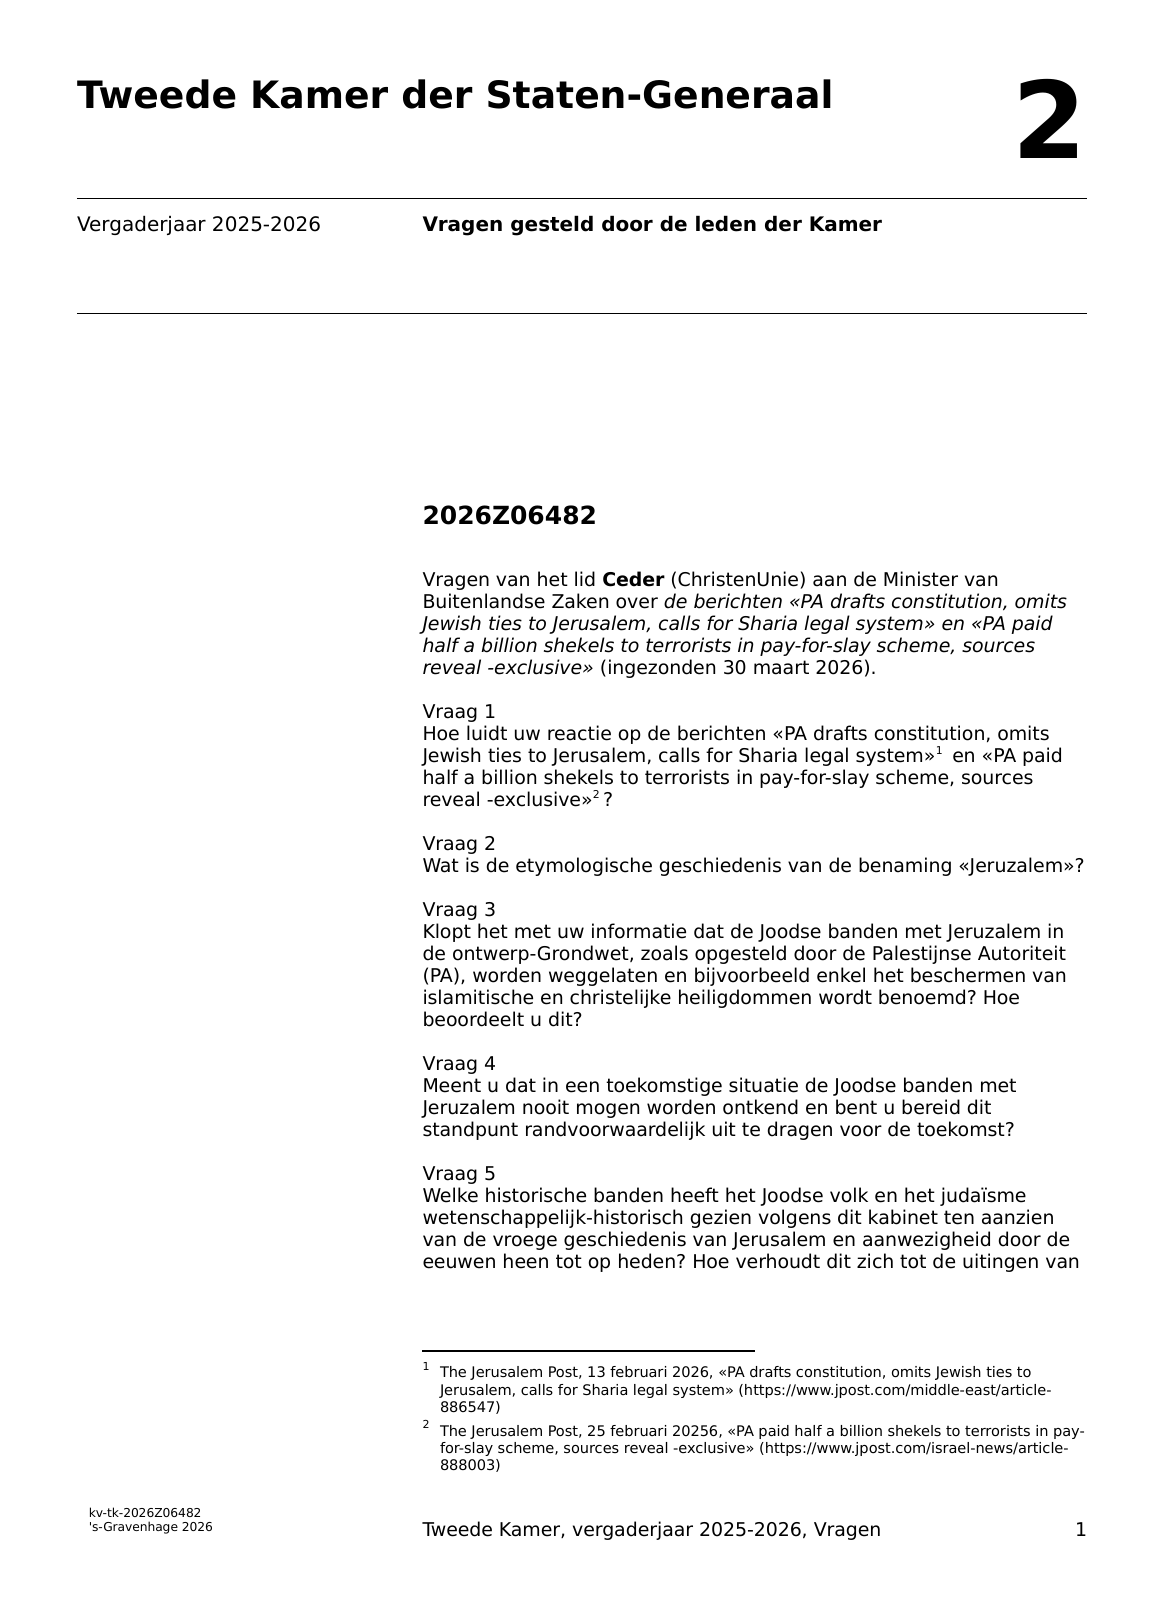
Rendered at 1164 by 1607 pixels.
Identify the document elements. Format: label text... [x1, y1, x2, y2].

table_cell Vragen gesteld door de leden der Kamer [422, 199, 1087, 313]
text The Jerusalem Post, 25 februari 20256, «PA paid half a billion shekels to terrorists in pay-for-slay scheme, sources reveal -exclusive» (https://www.jpost.com/israel-news/article-888003) [422, 1418, 1087, 1474]
text Vraag 1 [422, 701, 1087, 723]
table_header 2 [886, 59, 1087, 198]
text Hoe luidt uw reactie op de berichten «PA drafts constitution, omits Jewish ties to Jerusalem, calls for Sharia legal system» en «PA paid half a billion shekels to terrorists in pay-for-slay scheme, sources reveal -exclusive»? [422, 723, 1087, 811]
text The Jerusalem Post, 13 februari 2026, «PA drafts constitution, omits Jewish ties to Jerusalem, calls for Sharia legal system» (https://www.jpost.com/middle-east/article-886547) [422, 1360, 1087, 1416]
text Vraag 3 [422, 899, 1087, 921]
text Vraag 5 [422, 1163, 1087, 1185]
text Welke historische banden heeft het Joodse volk en het judaïsme wetenschappelijk-historisch gezien volgens dit kabinet ten aanzien van de vroege geschiedenis van Jerusalem en aanwezigheid door de eeuwen heen tot op heden? Hoe verhoudt dit zich tot de uitingen van [422, 1185, 1087, 1273]
text Meent u dat in een toekomstige situatie de Joodse banden met Jeruzalem nooit mogen worden ontkend en bent u bereid dit standpunt randvoorwaardelijk uit te dragen voor de toekomst? [422, 1075, 1087, 1141]
text Vragen van het lid Ceder (ChristenUnie) aan de Minister van Buitenlandse Zaken over de berichten «PA drafts constitution, omits Jewish ties to Jerusalem, calls for Sharia legal system» en «PA paid half a billion shekels to terrorists in pay-for-slay scheme, sources reveal -exclusive» (ingezonden 30 maart 2026). [422, 569, 1087, 679]
table_cell Vergaderjaar 2025-2026 [77, 199, 422, 313]
text 's-Gravenhage 2026 [88, 1520, 323, 1534]
text Vraag 2 [422, 833, 1087, 855]
text kv-tk-2026Z06482 [88, 1506, 323, 1520]
table_header Tweede Kamer der Staten-Generaal [77, 59, 886, 198]
text Klopt het met uw informatie dat de Joodse banden met Jeruzalem in de ontwerp-Grondwet, zoals opgesteld door de Palestijnse Autoriteit (PA), worden weggelaten en bijvoorbeeld enkel het beschermen van islamitische en christelijke heiligdommen wordt benoemd? Hoe beoordeelt u dit? [422, 921, 1087, 1031]
text 2026Z06482 [422, 501, 1087, 531]
text Wat is de etymologische geschiedenis van de benaming «Jeruzalem»? [422, 855, 1087, 877]
text Vraag 4 [422, 1053, 1087, 1075]
